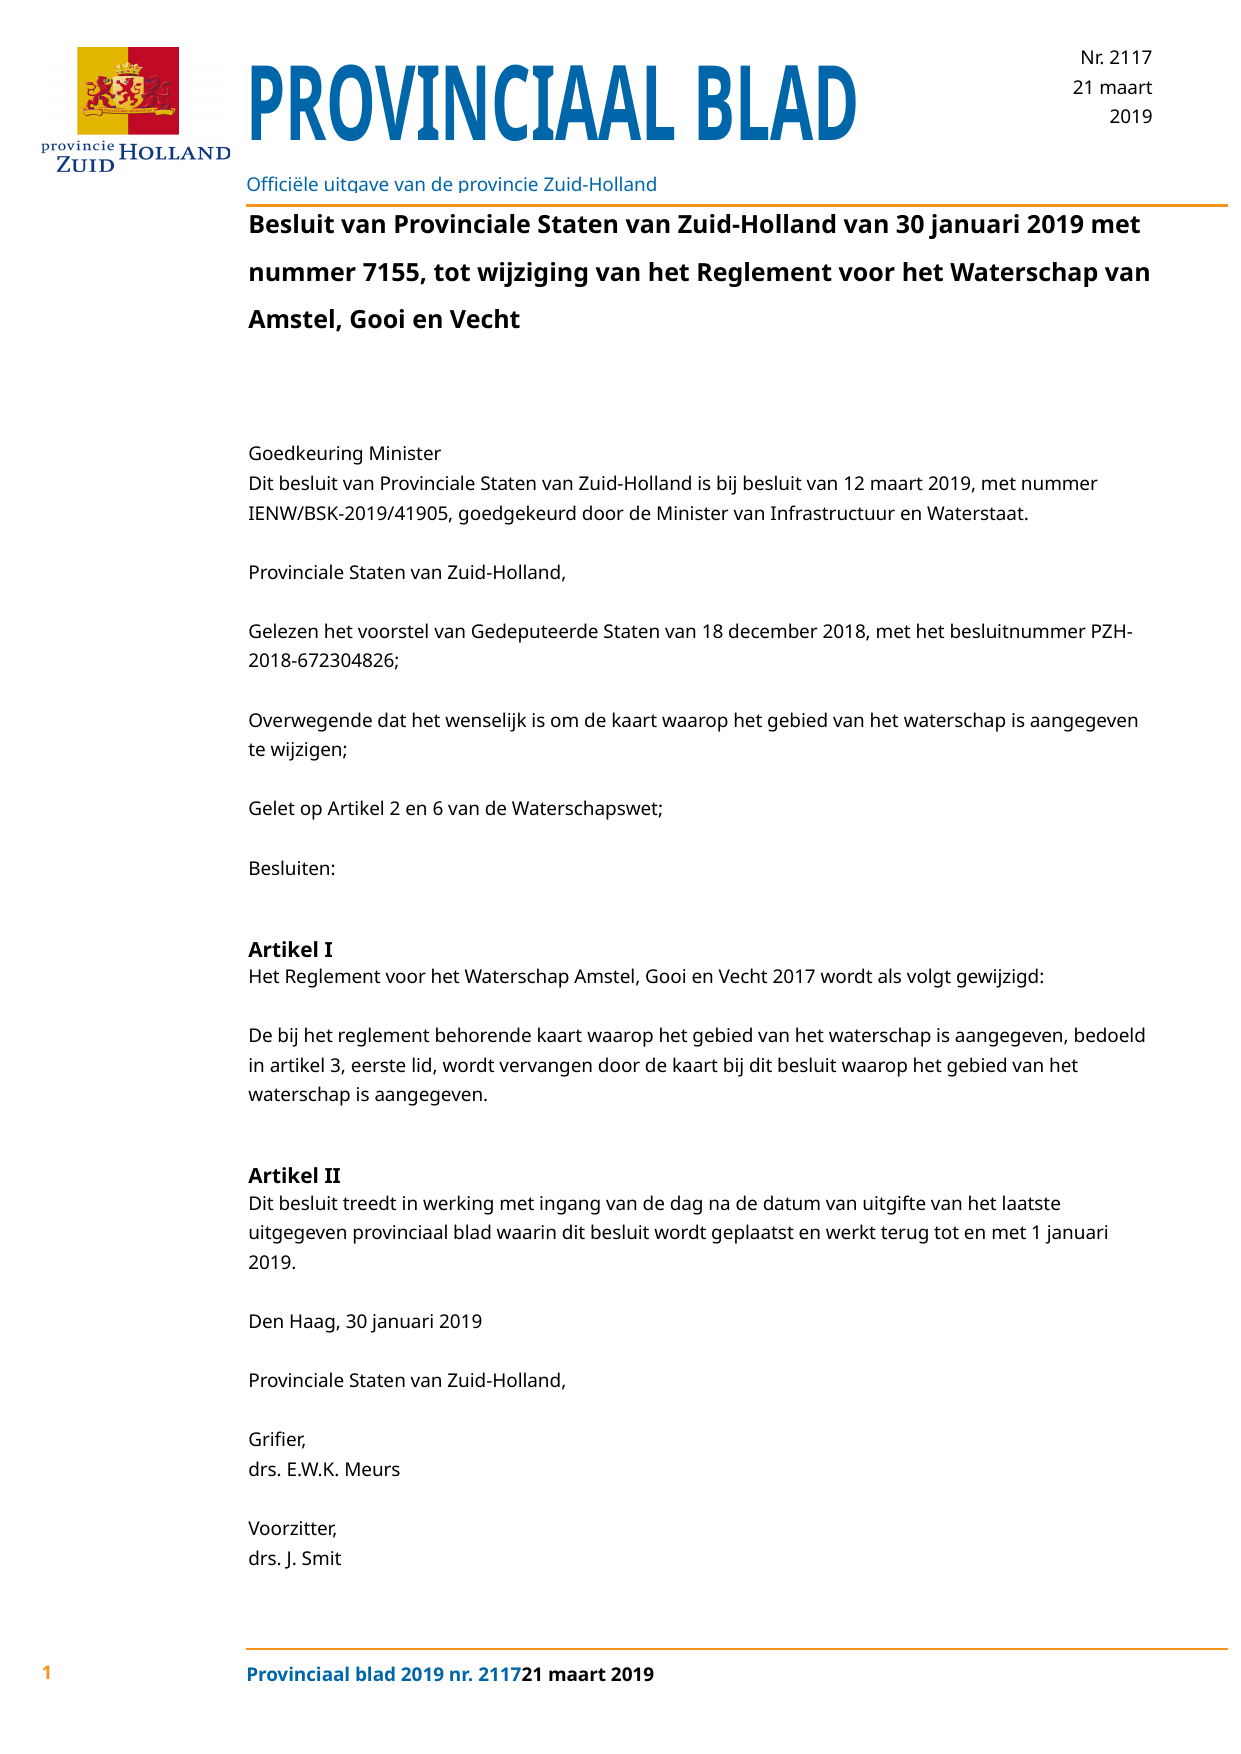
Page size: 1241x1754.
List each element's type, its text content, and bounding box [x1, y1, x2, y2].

text Goedkeuring Minister [248, 441, 1152, 466]
text Gelet op Artikel 2 en 6 van de Waterschapswet; [248, 796, 1152, 821]
text Overwegende dat het wenselijk is om de kaart waarop het gebied van het waterschap is aangegeven te wijzigen; [248, 707, 1152, 762]
text Provinciale Staten van Zuid-Holland, [248, 1367, 1152, 1393]
text Dit besluit treedt in werking met ingang van de dag na de datum van uitgifte van het laatste uitgegeven provinciaal blad waarin dit besluit wordt geplaatst en werkt terug tot en met 1 januari 2019. [248, 1190, 1152, 1275]
text drs. J. Smit [248, 1545, 1152, 1571]
text Besluiten: [248, 855, 1152, 880]
text Besluit van Provinciale Staten van Zuid-Holland van 30 januari 2019 met nummer 7155, tot wijziging van het Reglement voor het Waterschap van Amstel, Gooi en Vecht [248, 207, 1152, 336]
text Artikel I [248, 935, 1152, 963]
text Het Reglement voor het Waterschap Amstel, Gooi en Vecht 2017 wordt als volgt gewijzigd: [248, 963, 1152, 989]
text Voorzitter, [248, 1515, 1152, 1541]
text Grifier, [248, 1427, 1152, 1452]
text Artikel II [248, 1161, 1152, 1190]
text Gelezen het voorstel van Gedeputeerde Staten van 18 december 2018, met het besluitnummer PZH-2018-672304826; [248, 618, 1152, 673]
text Den Haag, 30 januari 2019 [248, 1308, 1152, 1334]
text Dit besluit van Provinciale Staten van Zuid-Holland is bij besluit van 12 maart 2019, met nummer IENW/BSK-2019/41905, goedgekeurd door de Minister van Infrastructuur en Waterstaat. [248, 470, 1152, 525]
picture [41, 47, 231, 172]
text drs. E.W.K. Meurs [248, 1456, 1152, 1482]
text Provinciale Staten van Zuid-Holland, [248, 559, 1152, 584]
text De bij het reglement behorende kaart waarop het gebied van het waterschap is aangegeven, bedoeld in artikel 3, eerste lid, wordt vervangen door de kaart bij dit besluit waarop het gebied van het waterschap is aangegeven. [248, 1022, 1152, 1107]
